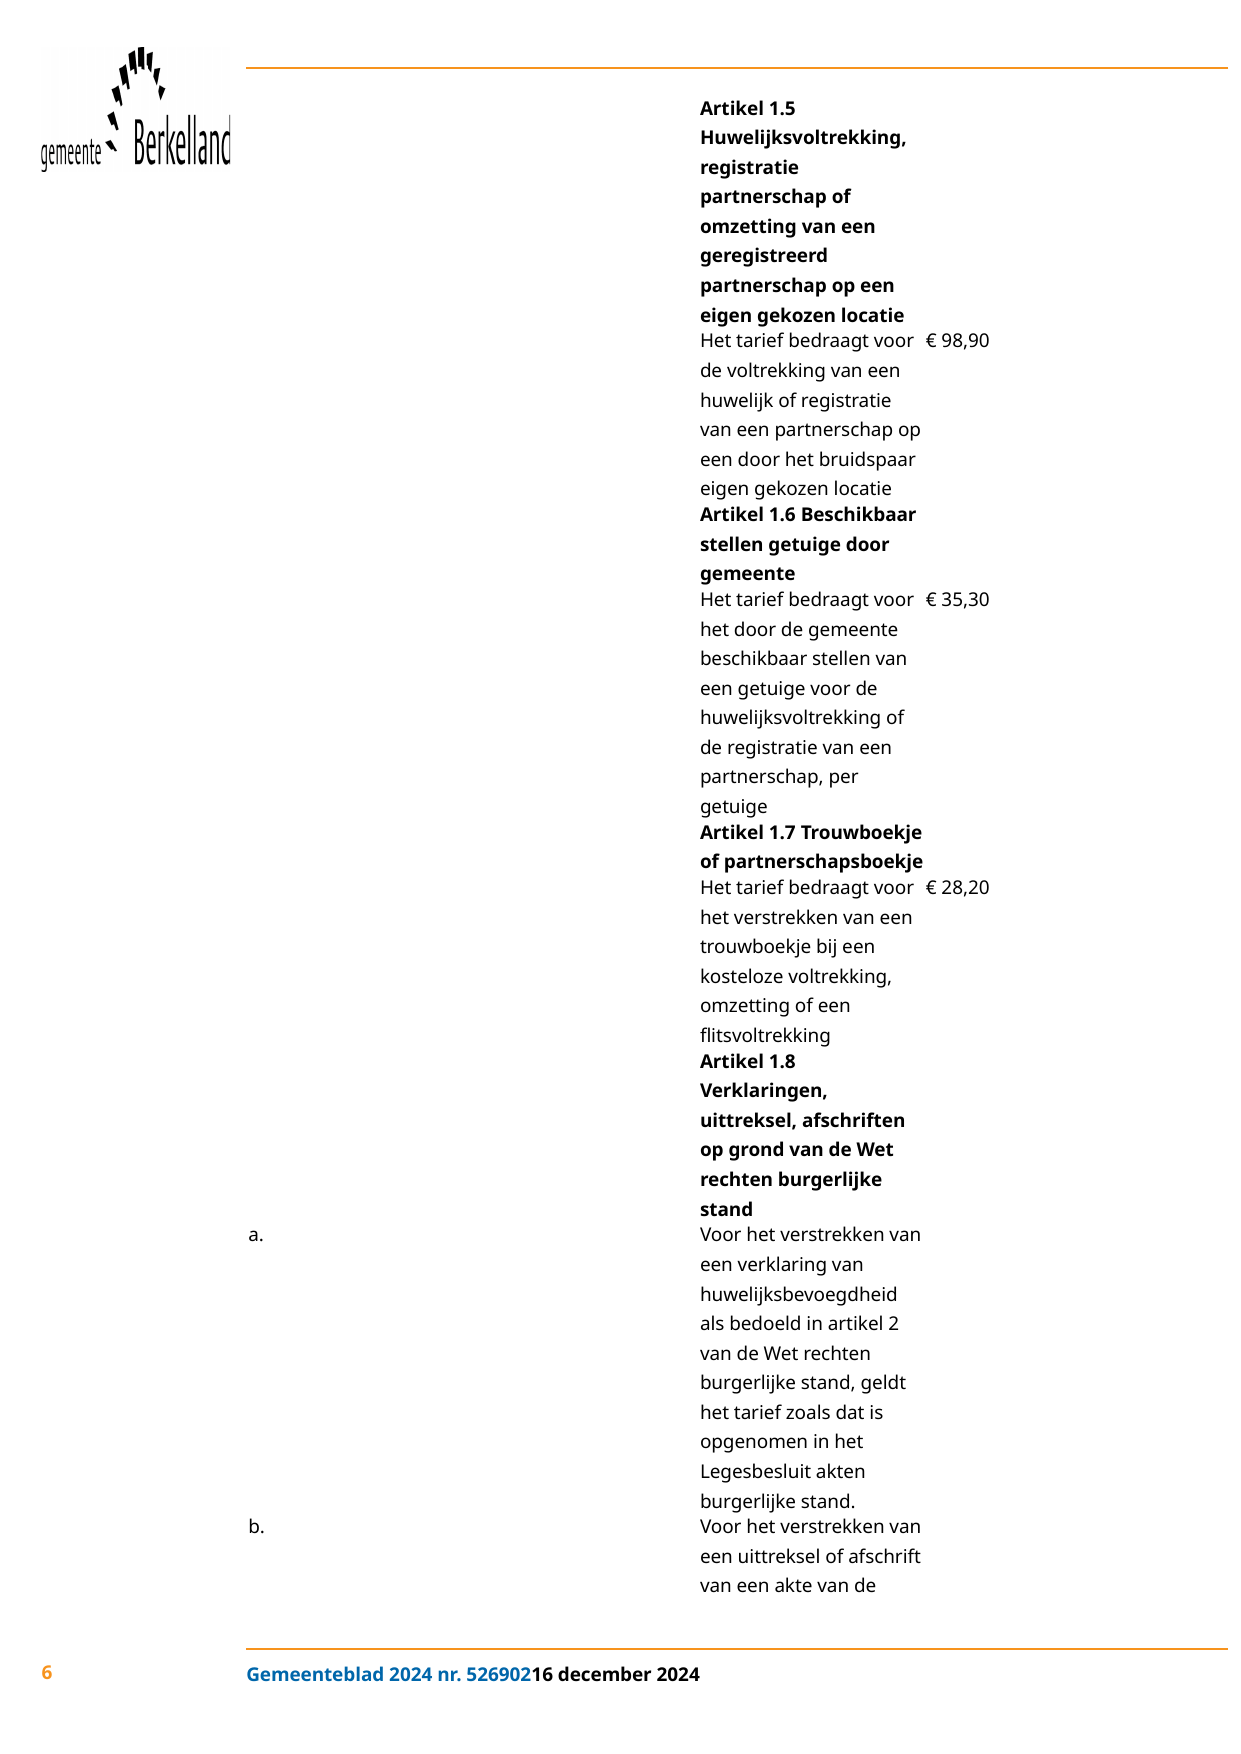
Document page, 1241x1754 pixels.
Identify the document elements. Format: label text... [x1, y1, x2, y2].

table_cell [248, 501, 474, 586]
table_cell a. [248, 1222, 474, 1513]
table_cell [926, 95, 1152, 328]
table_cell [474, 328, 700, 501]
table_cell [474, 819, 700, 874]
picture [41, 47, 231, 172]
table_cell [926, 819, 1152, 874]
table_cell [926, 501, 1152, 586]
table_cell Voor het verstrekken van een verklaring van huwelijksbevoegdheid als bedoeld in artikel 2 van de Wet rechten burgerlijke stand, geldt het tarief zoals dat is opgenomen in het Legesbesluit akten burgerlijke stand. [700, 1222, 926, 1513]
table_cell [474, 95, 700, 328]
table_cell € 28,20 [926, 874, 1152, 1048]
table_cell [248, 1048, 474, 1222]
table_cell [474, 586, 700, 819]
table_cell [474, 1222, 700, 1513]
table_cell Het tarief bedraagt voor het door de gemeente beschikbaar stellen van een getuige voor de huwelijksvoltrekking of de registratie van een partnerschap, per getuige [700, 586, 926, 819]
table_cell [926, 1048, 1152, 1222]
table_cell [248, 874, 474, 1048]
table_cell [248, 95, 474, 328]
table_cell Artikel 1.8 Verklaringen, uittreksel, afschriften op grond van de Wet rechten burgerlijke stand [700, 1048, 926, 1222]
table_cell [474, 1514, 700, 1598]
table_cell b. [248, 1514, 474, 1598]
table_cell [248, 819, 474, 874]
table_cell Artikel 1.7 Trouwboekje of partnerschapsboekje [700, 819, 926, 874]
table_cell [926, 1514, 1152, 1598]
table_cell [474, 501, 700, 586]
table_cell [248, 586, 474, 819]
table_cell € 98,90 [926, 328, 1152, 501]
table_cell Voor het verstrekken van een uittreksel of afschrift van een akte van de [700, 1514, 926, 1598]
table_cell € 35,30 [926, 586, 1152, 819]
table_cell Artikel 1.5 Huwelijksvoltrekking, registratie partnerschap of omzetting van een geregistreerd partnerschap op een eigen gekozen locatie [700, 95, 926, 328]
table_cell Het tarief bedraagt voor het verstrekken van een trouwboekje bij een kosteloze voltrekking, omzetting of een flitsvoltrekking [700, 874, 926, 1048]
table_cell Artikel 1.6 Beschikbaar stellen getuige door gemeente [700, 501, 926, 586]
table_cell [248, 328, 474, 501]
table_cell [474, 1048, 700, 1222]
table_cell Het tarief bedraagt voor de voltrekking van een huwelijk of registratie van een partnerschap op een door het bruidspaar eigen gekozen locatie [700, 328, 926, 501]
table_cell [474, 874, 700, 1048]
table_cell [926, 1222, 1152, 1513]
